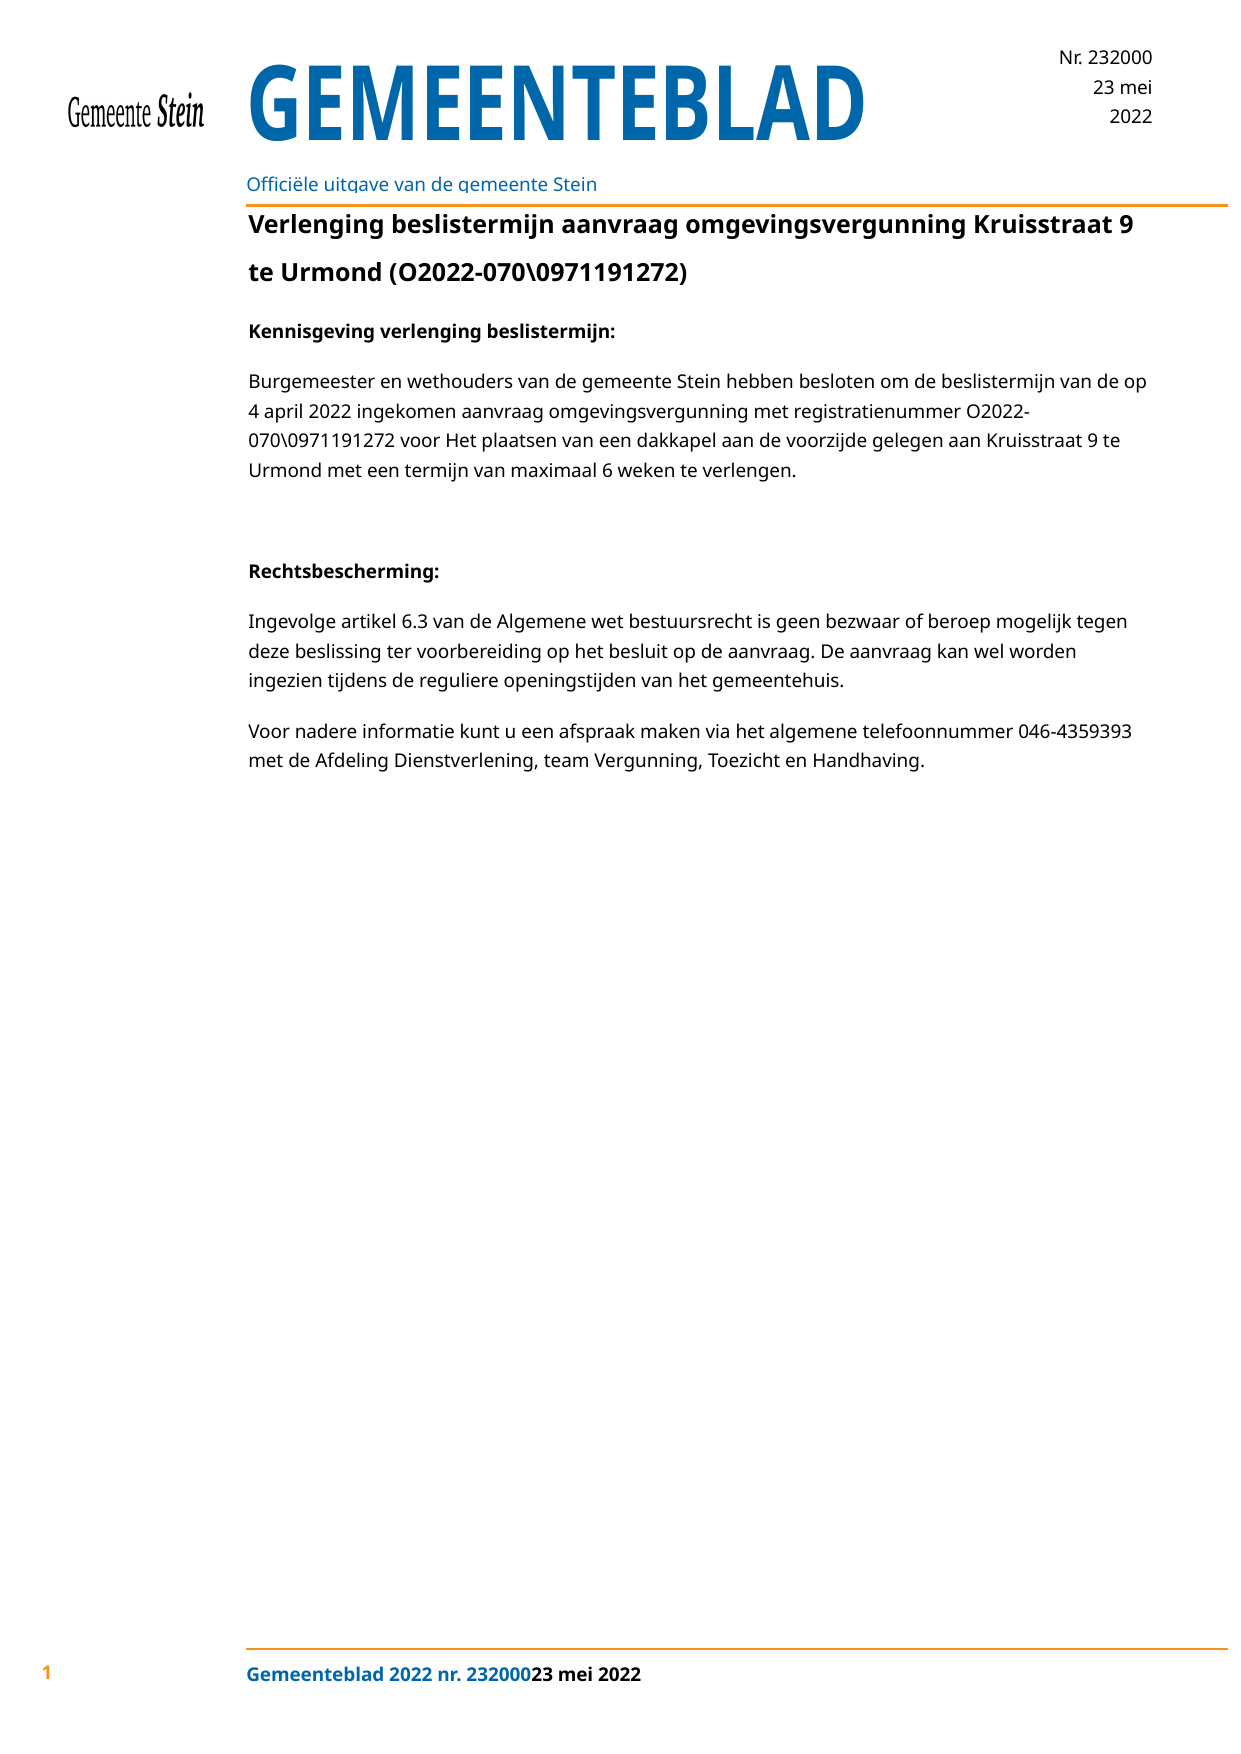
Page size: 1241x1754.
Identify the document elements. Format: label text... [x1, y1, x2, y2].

picture [41, 47, 231, 172]
text Kennisgeving verlenging beslistermijn: [248, 318, 1152, 344]
text Rechtsbescherming: [248, 558, 1152, 584]
text Verlenging beslistermijn aanvraag omgevingsvergunning Kruisstraat 9 te Urmond (O2022-070\0971191272) [248, 207, 1152, 288]
text Ingevolge artikel 6.3 van de Algemene wet bestuursrecht is geen bezwaar of beroep mogelijk tegen deze beslissing ter voorbereiding op het besluit op de aanvraag. De aanvraag kan wel worden ingezien tijdens de reguliere openingstijden van het gemeentehuis. [248, 608, 1152, 693]
text Voor nadere informatie kunt u een afspraak maken via het algemene telefoonnummer 046-4359393 met de Afdeling Dienstverlening, team Vergunning, Toezicht en Handhaving. [248, 718, 1152, 773]
text Burgemeester en wethouders van de gemeente Stein hebben besloten om de beslistermijn van de op 4 april 2022 ingekomen aanvraag omgevingsvergunning met registratienummer O2022-070\0971191272 voor Het plaatsen van een dakkapel aan de voorzijde gelegen aan Kruisstraat 9 te Urmond met een termijn van maximaal 6 weken te verlengen. [248, 368, 1152, 483]
